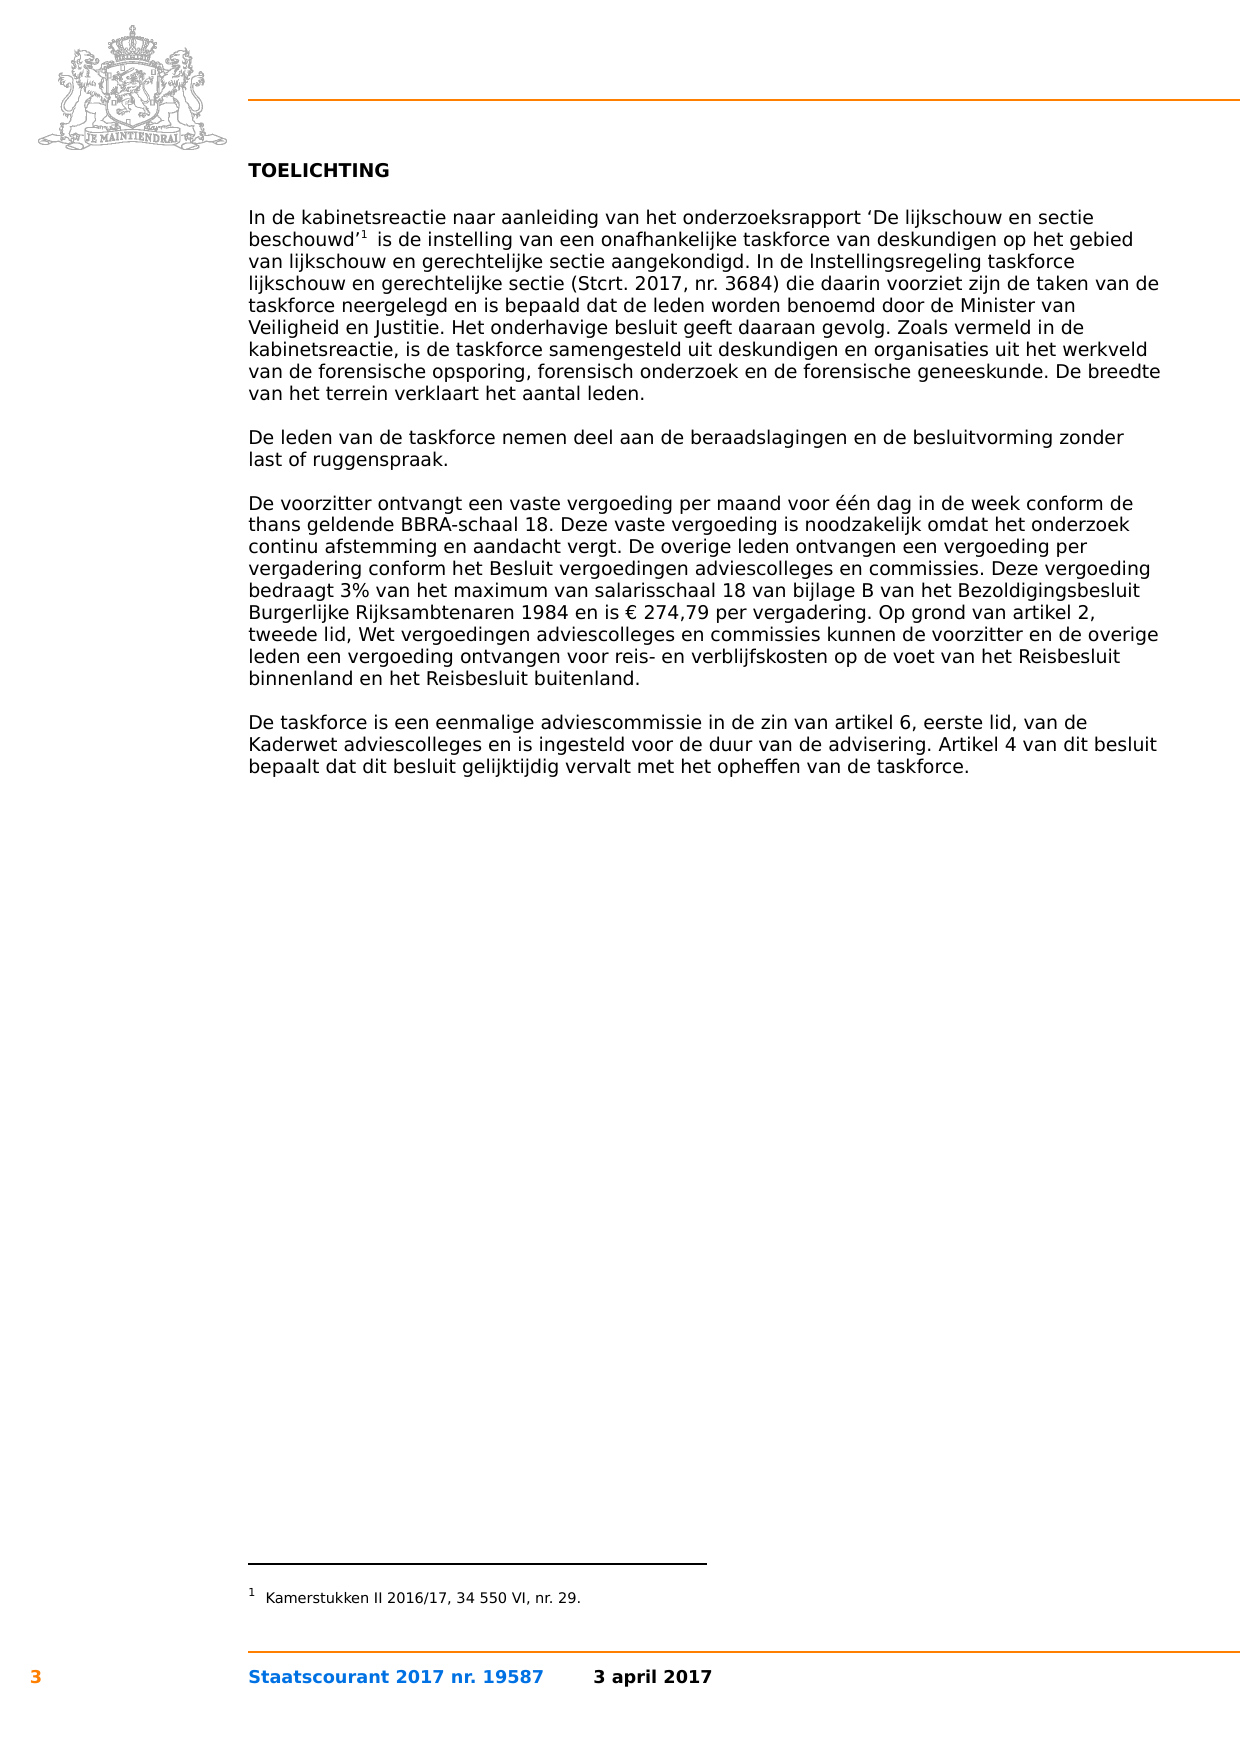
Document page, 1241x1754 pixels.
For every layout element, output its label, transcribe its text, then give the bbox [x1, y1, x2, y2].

text De leden van de taskforce nemen deel aan de beraadslagingen en de besluitvorming zonder last of ruggenspraak. [248, 427, 1163, 471]
text De taskforce is een eenmalige adviescommissie in de zin van artikel 6, eerste lid, van de Kaderwet adviescolleges en is ingesteld voor de duur van de advisering. Artikel 4 van dit besluit bepaalt dat dit besluit gelijktijdig vervalt met het opheffen van de taskforce. [248, 712, 1163, 778]
text Kamerstukken II 2016/17, 34 550 VI, nr. 29. [248, 1586, 1163, 1608]
subtitle TOELICHTING [248, 160, 1163, 182]
text De voorzitter ontvangt een vaste vergoeding per maand voor één dag in de week conform de thans geldende BBRA-schaal 18. Deze vaste vergoeding is noodzakelijk omdat het onderzoek continu afstemming en aandacht vergt. De overige leden ontvangen een vergoeding per vergadering conform het Besluit vergoedingen adviescolleges en commissies. Deze vergoeding bedraagt 3% van het maximum van salarisschaal 18 van bijlage B van het Bezoldigingsbesluit Burgerlijke Rijksambtenaren 1984 en is € 274,79 per vergadering. Op grond van artikel 2, tweede lid, Wet vergoedingen adviescolleges en commissies kunnen de voorzitter en de overige leden een vergoeding ontvangen voor reis- en verblijfskosten op de voet van het Reisbesluit binnenland en het Reisbesluit buitenland. [248, 492, 1163, 690]
text In de kabinetsreactie naar aanleiding van het onderzoeksrapport ‘De lijkschouw en sectie beschouwd’ is de instelling van een onafhankelijke taskforce van deskundigen op het gebied van lijkschouw en gerechtelijke sectie aangekondigd. In de lnstellingsregeling taskforce lijkschouw en gerechtelijke sectie (Stcrt. 2017, nr. 3684) die daarin voorziet zijn de taken van de taskforce neergelegd en is bepaald dat de leden worden benoemd door de Minister van Veiligheid en Justitie. Het onderhavige besluit geeft daaraan gevolg. Zoals vermeld in de kabinetsreactie, is de taskforce samengesteld uit deskundigen en organisaties uit het werkveld van de forensische opsporing, forensisch onderzoek en de forensische geneeskunde. De breedte van het terrein verklaart het aantal leden. [248, 207, 1163, 405]
picture [38, 25, 227, 150]
